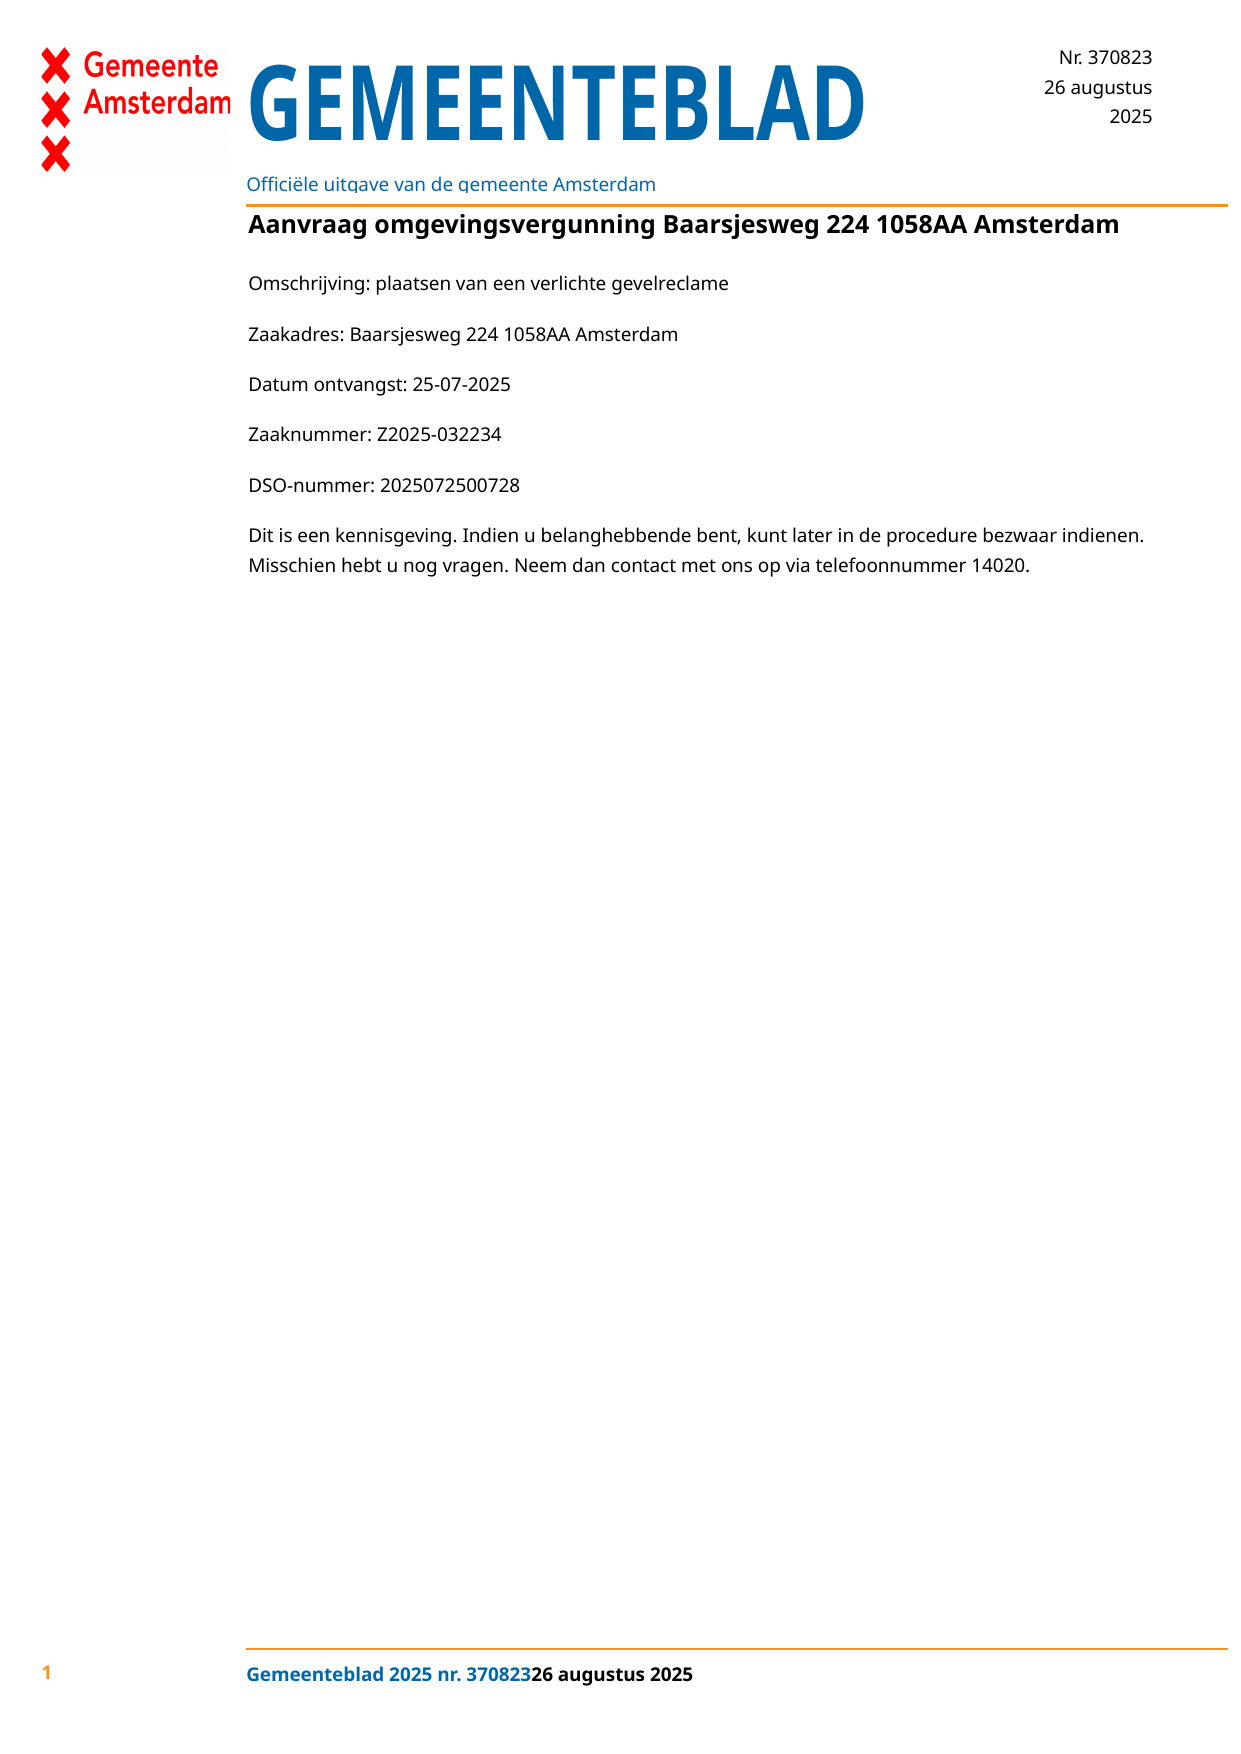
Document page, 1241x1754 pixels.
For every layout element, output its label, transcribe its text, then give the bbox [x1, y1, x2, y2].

text Zaaknummer: Z2025-032234 [248, 422, 1152, 447]
text Aanvraag omgevingsvergunning Baarsjesweg 224 1058AA Amsterdam [248, 207, 1152, 241]
text Zaakadres: Baarsjesweg 224 1058AA Amsterdam [248, 321, 1152, 346]
text Datum ontvangst: 25-07-2025 [248, 371, 1152, 397]
text Omschrijving: plaatsen van een verlichte gevelreclame [248, 270, 1152, 296]
text Dit is een kennisgeving. Indien u belanghebbende bent, kunt later in de procedure bezwaar indienen. Misschien hebt u nog vragen. Neem dan contact met ons op via telefoonnummer 14020. [248, 522, 1152, 578]
picture [41, 47, 231, 172]
text DSO-nummer: 2025072500728 [248, 472, 1152, 498]
